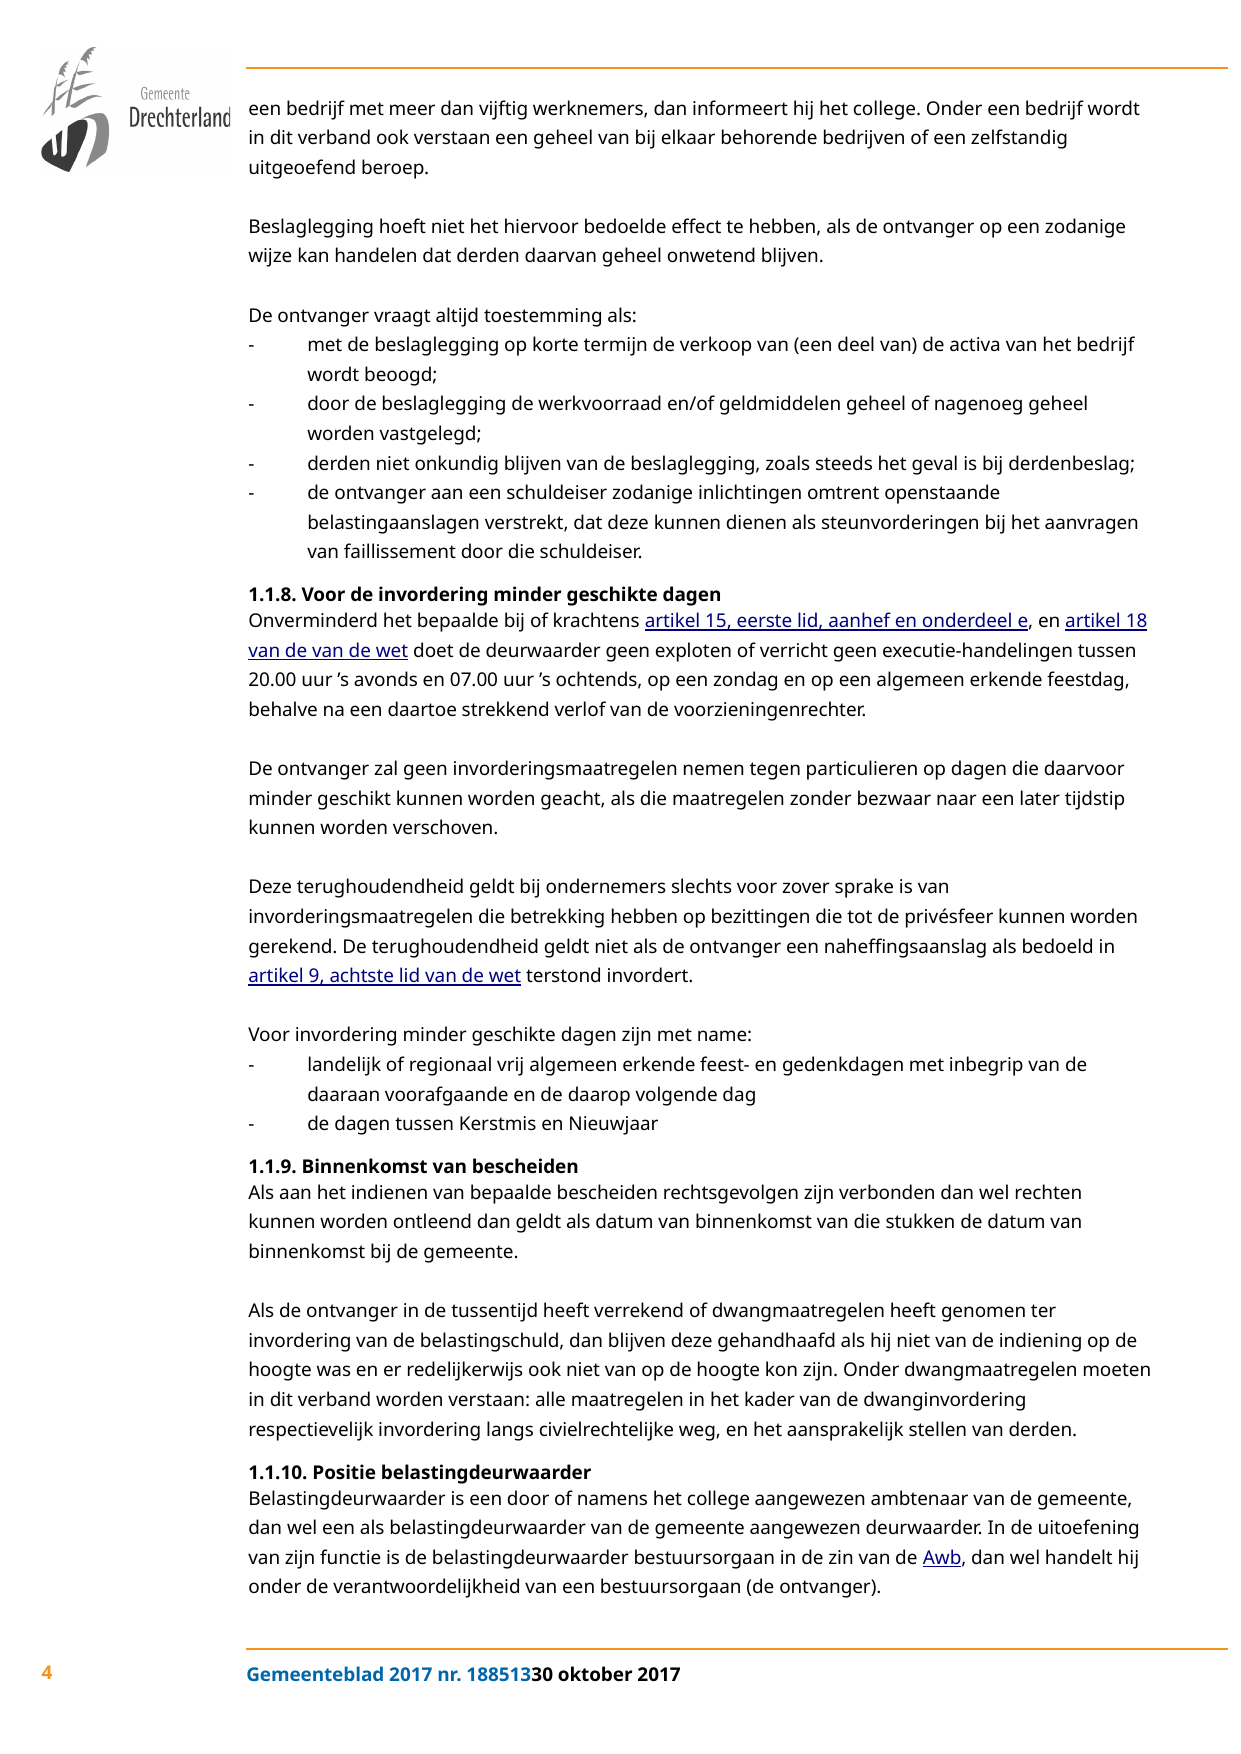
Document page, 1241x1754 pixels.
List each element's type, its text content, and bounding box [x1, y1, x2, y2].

text Deze terughoudendheid geldt bij ondernemers slechts voor zover sprake is van invorderingsmaatregelen die betrekking hebben op bezittingen die tot de privésfeer kunnen worden gerekend. De terughoudendheid geldt niet als de ontvanger een naheffingsaanslag als bedoeld in artikel 9, achtste lid van de wet terstond invordert. [248, 874, 1152, 988]
text 1.1.9. Binnenkomst van bescheiden [248, 1153, 1152, 1179]
list derden niet onkundig blijven van de beslaglegging, zoals steeds het geval is bij derdenbeslag; [248, 450, 1152, 476]
text Voor invordering minder geschikte dagen zijn met name: [248, 1022, 1152, 1047]
list landelijk of regionaal vrij algemeen erkende feest- en gedenkdagen met inbegrip van de daaraan voorafgaande en de daarop volgende dag [248, 1051, 1152, 1106]
list de dagen tussen Kerstmis en Nieuwjaar [248, 1110, 1152, 1136]
text Onverminderd het bepaalde bij of krachtens artikel 15, eerste lid, aanhef en onderdeel e, en artikel 18 van de van de wet doet de deurwaarder geen exploten of verricht geen executie-handelingen tussen 20.00 uur ’s avonds en 07.00 uur ’s ochtends, op een zondag en op een algemeen erkende feestdag, behalve na een daartoe strekkend verlof van de voorzieningenrechter. [248, 607, 1152, 722]
text een bedrijf met meer dan vijftig werknemers, dan informeert hij het college. Onder een bedrijf wordt in dit verband ook verstaan een geheel van bij elkaar behorende bedrijven of een zelfstandig uitgeoefend beroep. [248, 95, 1152, 180]
text De ontvanger zal geen invorderingsmaatregelen nemen tegen particulieren op dagen die daarvoor minder geschikt kunnen worden geacht, als die maatregelen zonder bezwaar naar een later tijdstip kunnen worden verschoven. [248, 755, 1152, 840]
text Als aan het indienen van bepaalde bescheiden rechtsgevolgen zijn verbonden dan wel rechten kunnen worden ontleend dan geldt als datum van binnenkomst van die stukken de datum van binnenkomst bij de gemeente. [248, 1179, 1152, 1264]
list de ontvanger aan een schuldeiser zodanige inlichtingen omtrent openstaande belastingaanslagen verstrekt, dat deze kunnen dienen als steunvorderingen bij het aanvragen van faillissement door die schuldeiser. [248, 479, 1152, 564]
text De ontvanger vraagt altijd toestemming als: [248, 302, 1152, 328]
text Beslaglegging hoeft niet het hiervoor bedoelde effect te hebben, als de ontvanger op een zodanige wijze kan handelen dat derden daarvan geheel onwetend blijven. [248, 213, 1152, 268]
text 1.1.8. Voor de invordering minder geschikte dagen [248, 582, 1152, 607]
picture [41, 47, 231, 172]
text Belastingdeurwaarder is een door of namens het college aangewezen ambtenaar van de gemeente, dan wel een als belastingdeurwaarder van de gemeente aangewezen deurwaarder. In de uitoefening van zijn functie is de belastingdeurwaarder bestuursorgaan in de zin van de Awb, dan wel handelt hij onder de verantwoordelijkheid van een bestuursorgaan (de ontvanger). [248, 1485, 1152, 1599]
list door de beslaglegging de werkvoorraad en/of geldmiddelen geheel of nagenoeg geheel worden vastgelegd; [248, 391, 1152, 446]
list met de beslaglegging op korte termijn de verkoop van (een deel van) de activa van het bedrijf wordt beoogd; [248, 331, 1152, 387]
text 1.1.10. Positie belastingdeurwaarder [248, 1459, 1152, 1485]
text Als de ontvanger in de tussentijd heeft verrekend of dwangmaatregelen heeft genomen ter invordering van de belastingschuld, dan blijven deze gehandhaafd als hij niet van de indiening op de hoogte was en er redelijkerwijs ook niet van op de hoogte kon zijn. Onder dwangmaatregelen moeten in dit verband worden verstaan: alle maatregelen in het kader van de dwanginvordering respectievelijk invordering langs civielrechtelijke weg, en het aansprakelijk stellen van derden. [248, 1297, 1152, 1442]
